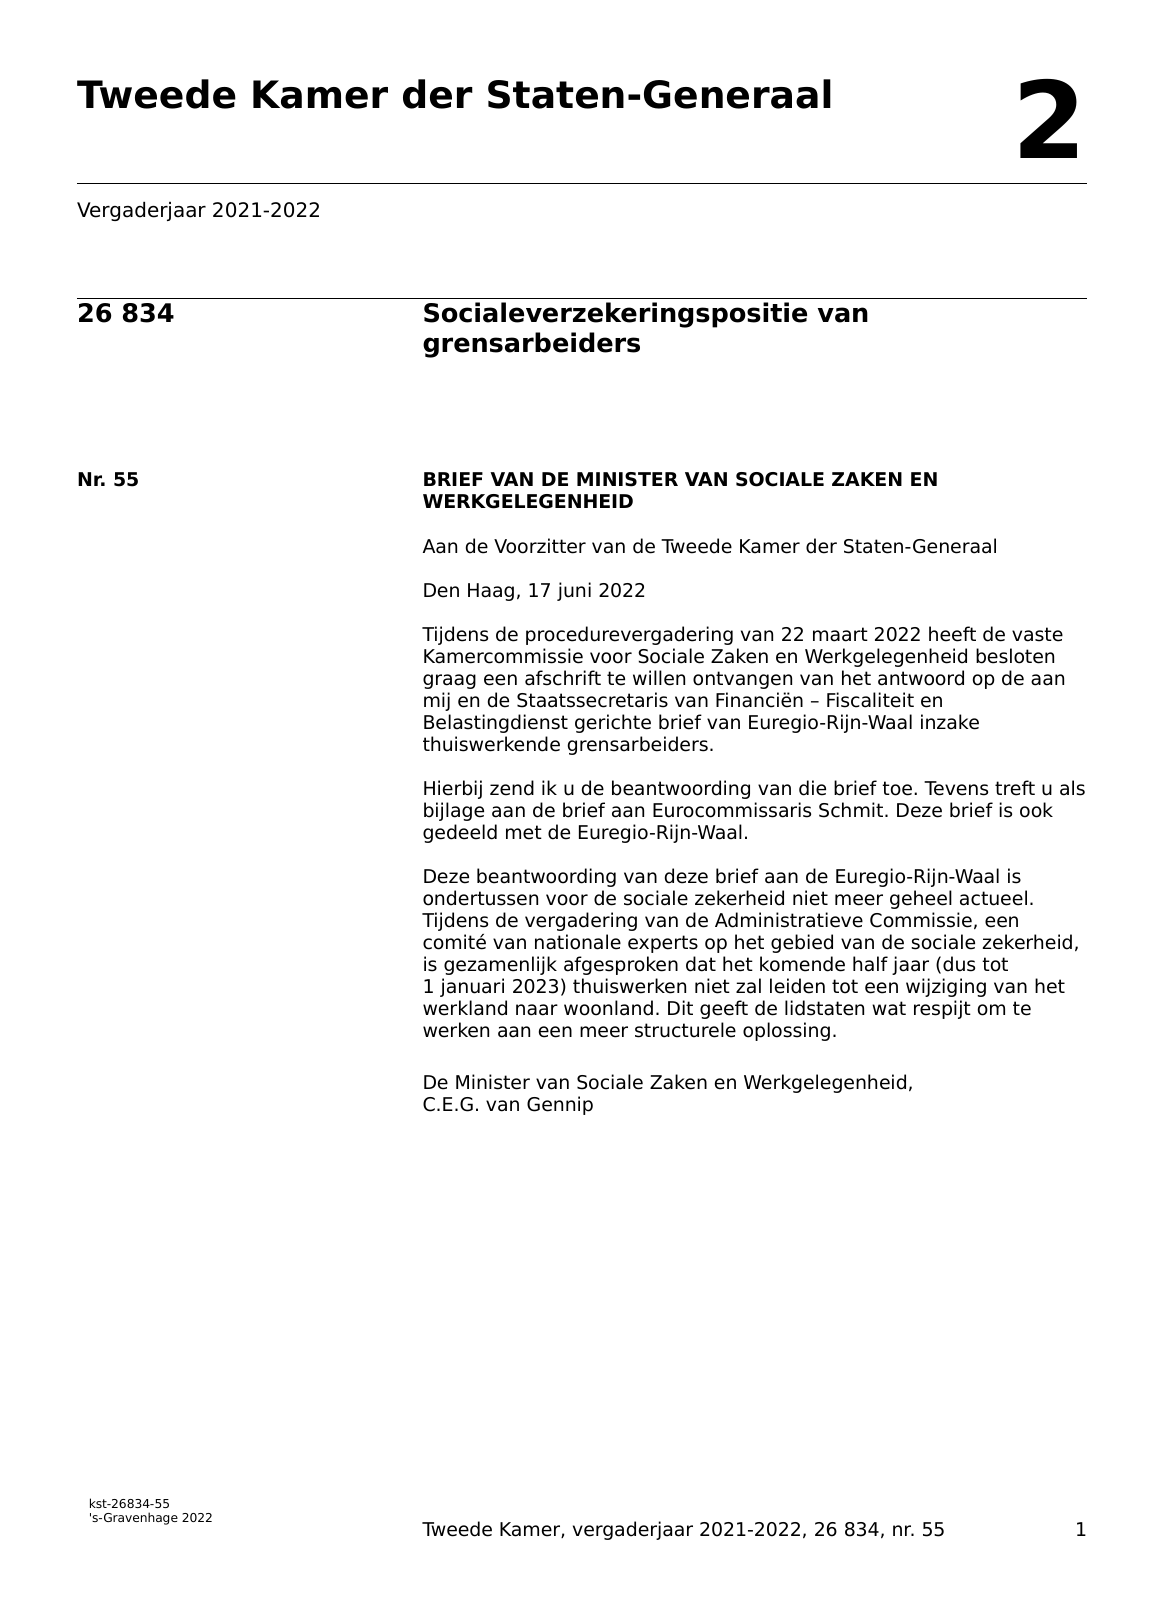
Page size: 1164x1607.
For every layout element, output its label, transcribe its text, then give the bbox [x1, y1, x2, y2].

subtitle Nr. 55 BRIEF VAN DE MINISTER VAN SOCIALE ZAKEN EN WERKGELEGENHEID [77, 469, 1087, 513]
text Aan de Voorzitter van de Tweede Kamer der Staten-Generaal [422, 536, 1087, 557]
text 's-Gravenhage 2022 [88, 1511, 323, 1525]
text Tijdens de procedurevergadering van 22 maart 2022 heeft de vaste Kamercommissie voor Sociale Zaken en Werkgelegenheid besloten graag een afschrift te willen ontvangen van het antwoord op de aan mij en de Staatssecretaris van Financiën – Fiscaliteit en Belastingdienst gerichte brief van Euregio-Rijn-Waal inzake thuiswerkende grensarbeiders. [422, 624, 1087, 756]
subtitle 26 834 Socialeverzekeringspositie van grensarbeiders [77, 299, 1087, 358]
table_cell Vergaderjaar 2021-2022 [77, 184, 1087, 298]
text Den Haag, 17 juni 2022 [422, 580, 1087, 602]
text De Minister van Sociale Zaken en Werkgelegenheid, C.E.G. van Gennip [422, 1072, 1087, 1116]
text kst-26834-55 [88, 1497, 323, 1511]
text Deze beantwoording van deze brief aan de Euregio-Rijn-Waal is ondertussen voor de sociale zekerheid niet meer geheel actueel. Tijdens de vergadering van de Administratieve Commissie, een comité van nationale experts op het gebied van de sociale zekerheid, is gezamenlijk afgesproken dat het komende half jaar (dus tot 1 januari 2023) thuiswerken niet zal leiden tot een wijziging van het werkland naar woonland. Dit geeft de lidstaten wat respijt om te werken aan een meer structurele oplossing. [422, 866, 1087, 1042]
table_header 2 [886, 59, 1087, 183]
text Hierbij zend ik u de beantwoording van die brief toe. Tevens treft u als bijlage aan de brief aan Eurocommissaris Schmit. Deze brief is ook gedeeld met de Euregio-Rijn-Waal. [422, 778, 1087, 844]
table_header Tweede Kamer der Staten-Generaal [77, 59, 886, 183]
